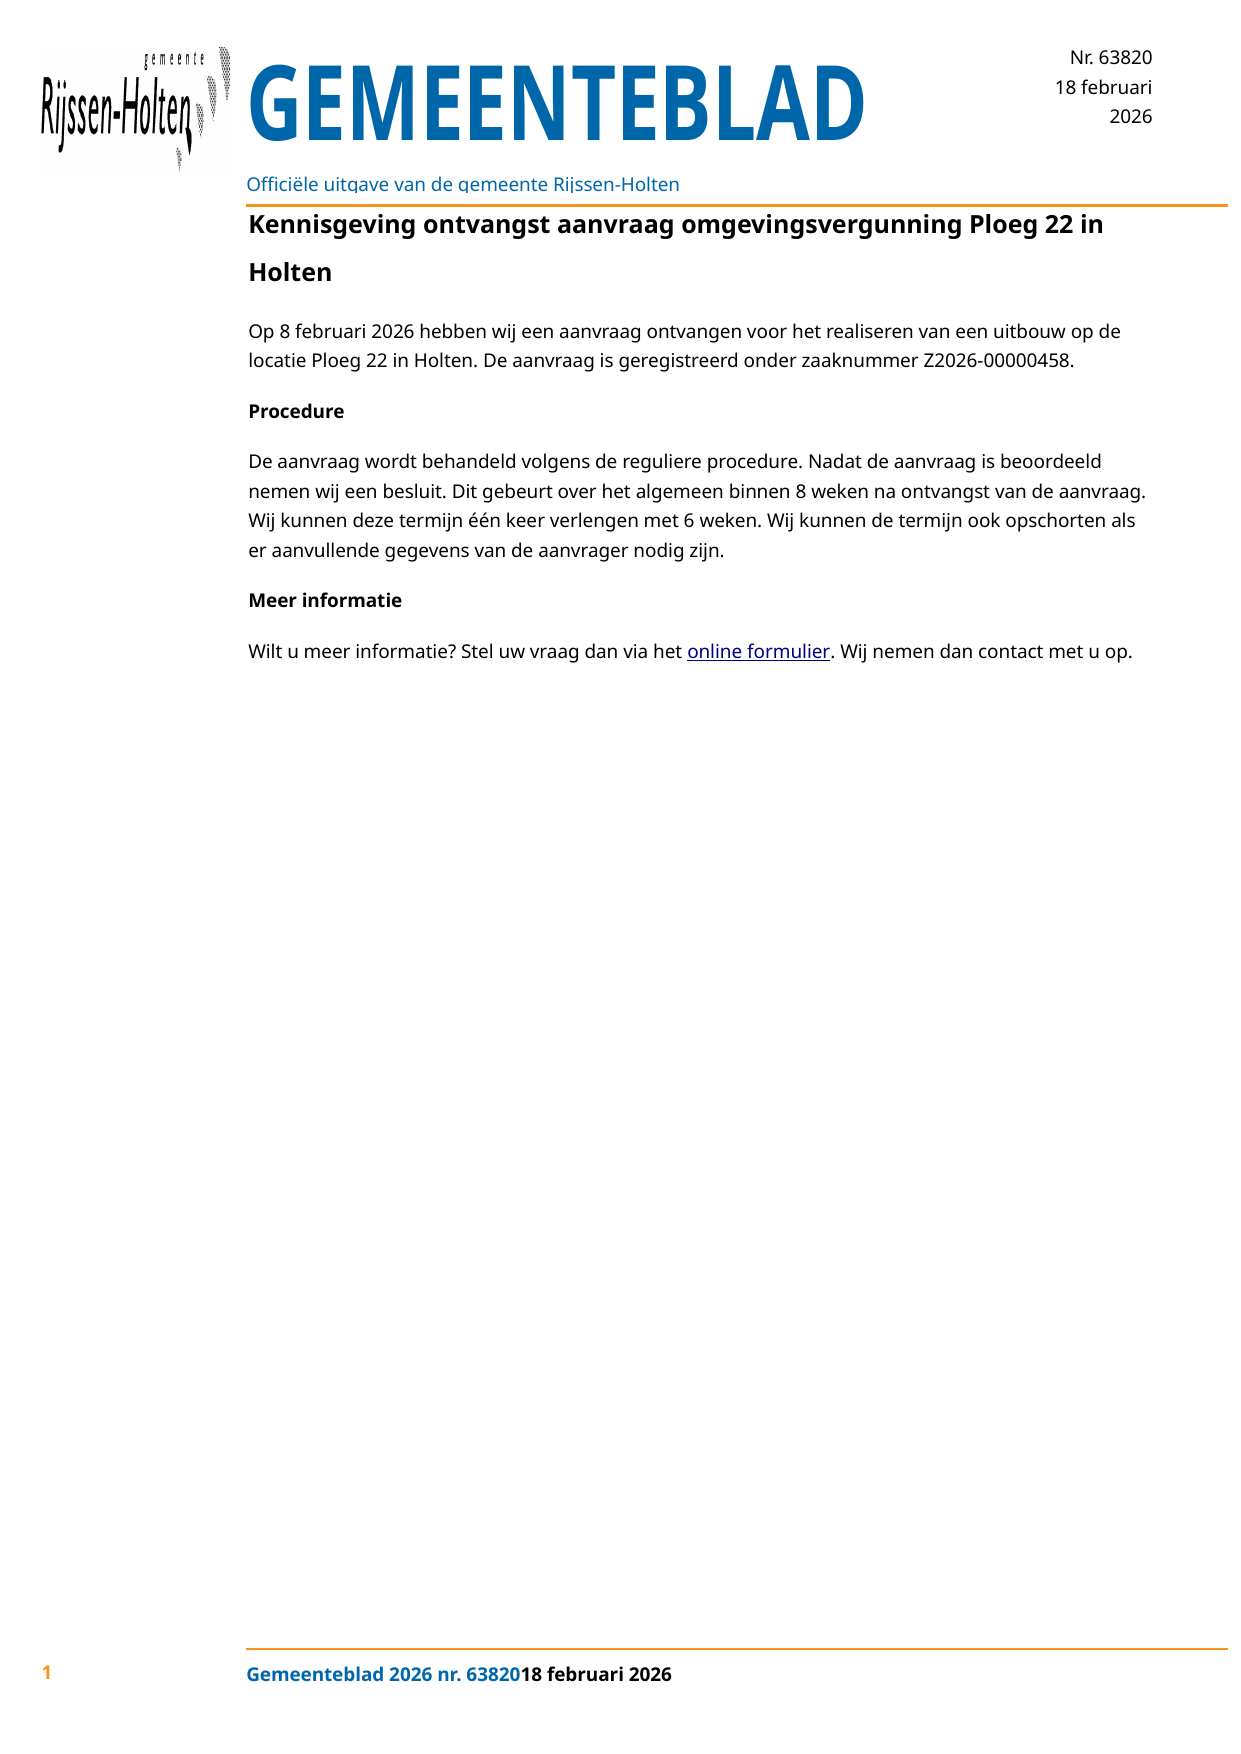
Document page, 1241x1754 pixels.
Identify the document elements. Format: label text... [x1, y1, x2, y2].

text Op 8 februari 2026 hebben wij een aanvraag ontvangen voor het realiseren van een uitbouw op de locatie Ploeg 22 in Holten. De aanvraag is geregistreerd onder zaaknummer Z2026-00000458. [248, 318, 1152, 373]
picture [41, 47, 231, 172]
text Wilt u meer informatie? Stel uw vraag dan via het online formulier. Wij nemen dan contact met u op. [248, 638, 1152, 664]
text Kennisgeving ontvangst aanvraag omgevingsvergunning Ploeg 22 in Holten [248, 207, 1152, 288]
text Procedure [248, 398, 1152, 424]
text Meer informatie [248, 587, 1152, 613]
text De aanvraag wordt behandeld volgens de reguliere procedure. Nadat de aanvraag is beoordeeld nemen wij een besluit. Dit gebeurt over het algemeen binnen 8 weken na ontvangst van de aanvraag. Wij kunnen deze termijn één keer verlengen met 6 weken. Wij kunnen de termijn ook opschorten als er aanvullende gegevens van de aanvrager nodig zijn. [248, 448, 1152, 563]
